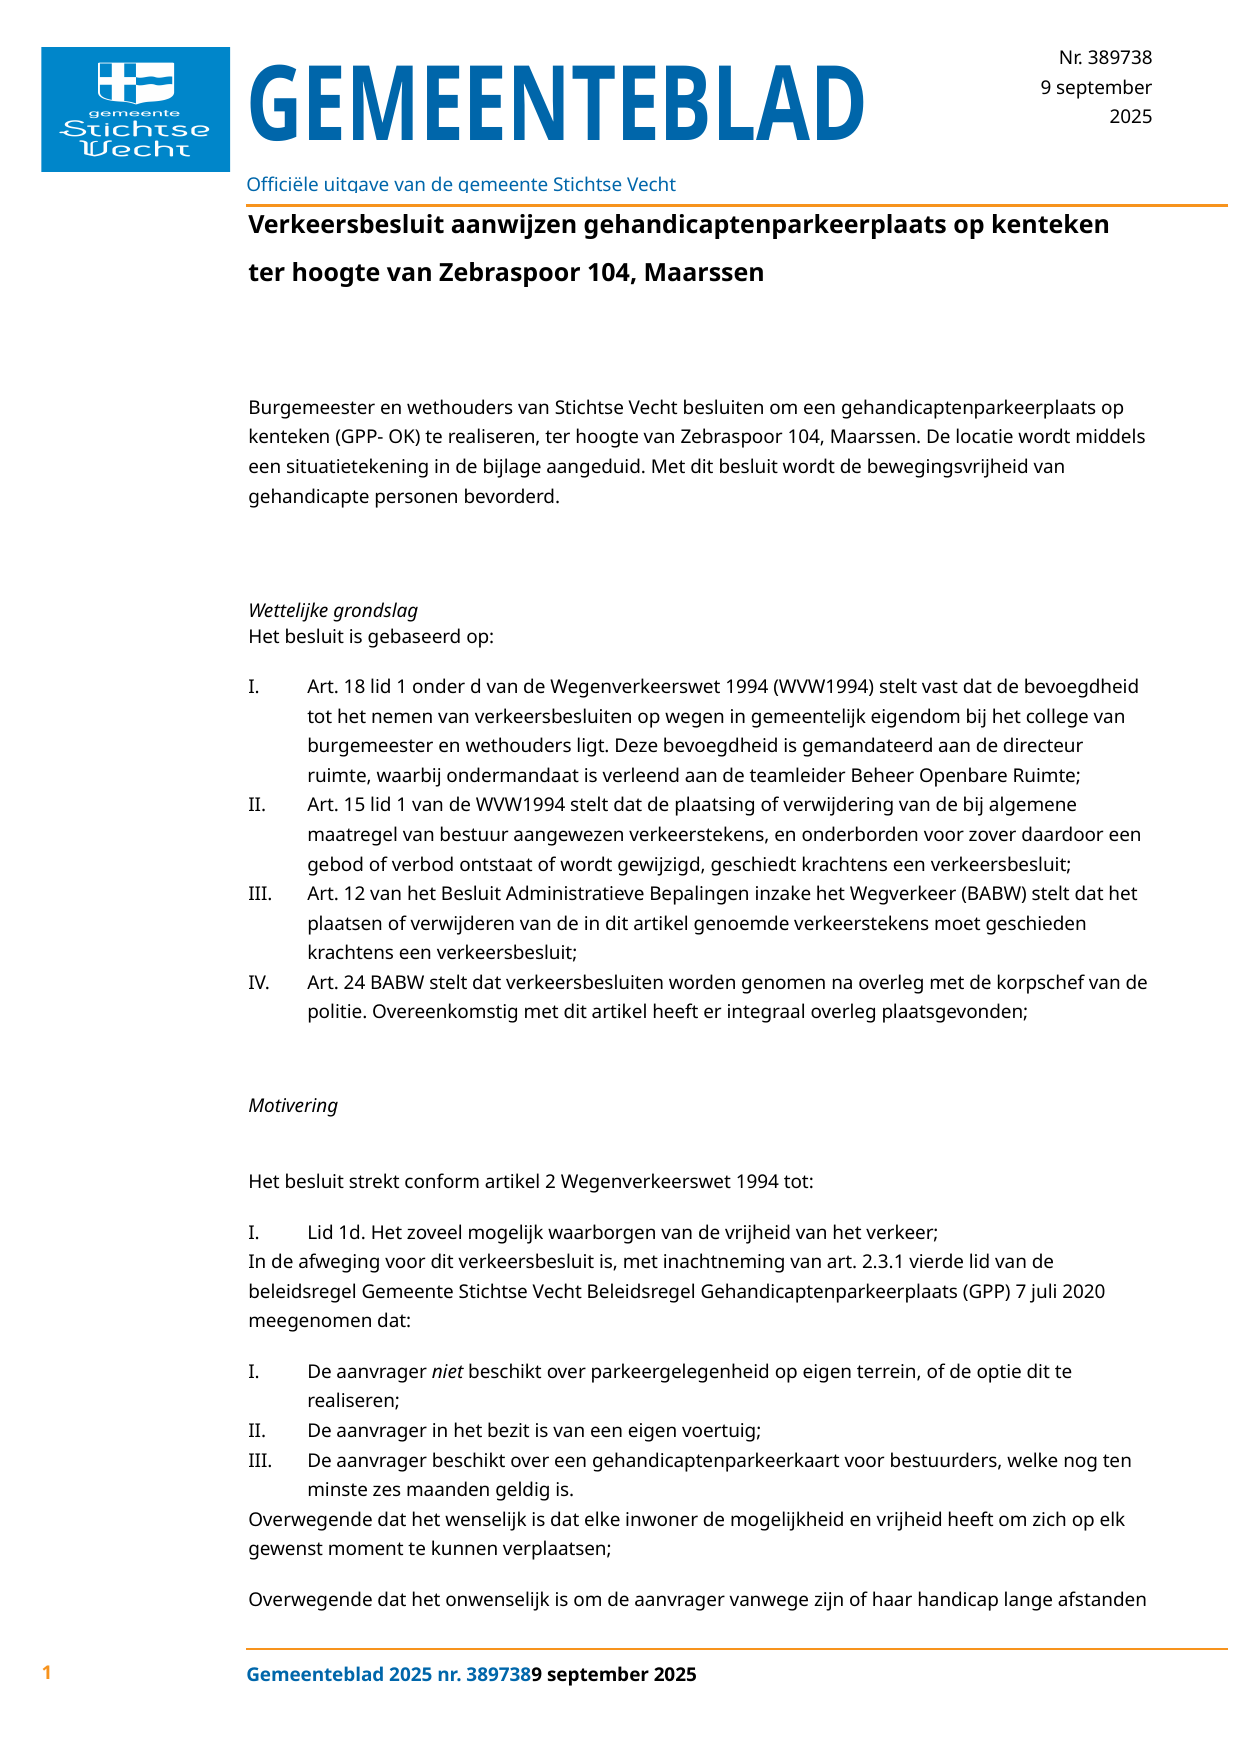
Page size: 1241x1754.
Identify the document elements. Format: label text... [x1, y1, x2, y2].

text Het besluit strekt conform artikel 2 Wegenverkeerswet 1994 tot: [248, 1168, 1152, 1194]
list De aanvrager niet beschikt over parkeergelegenheid op eigen terrein, of de optie dit te realiseren; [248, 1358, 1152, 1413]
text Wettelijke grondslag [248, 597, 1152, 623]
text Motivering [248, 1092, 1152, 1118]
list Art. 24 BABW stelt dat verkeersbesluiten worden genomen na overleg met de korpschef van de politie. Overeenkomstig met dit artikel heeft er integraal overleg plaatsgevonden; [248, 969, 1152, 1024]
text In de afweging voor dit verkeersbesluit is, met inachtneming van art. 2.3.1 vierde lid van de beleidsregel Gemeente Stichtse Vecht Beleidsregel Gehandicaptenparkeerplaats (GPP) 7 juli 2020 meegenomen dat: [248, 1248, 1152, 1333]
text Burgemeester en wethouders van Stichtse Vecht besluiten om een gehandicaptenparkeerplaats op kenteken (GPP- OK) te realiseren, ter hoogte van Zebraspoor 104, Maarssen. De locatie wordt middels een situatietekening in de bijlage aangeduid. Met dit besluit wordt de bewegingsvrijheid van gehandicapte personen bevorderd. [248, 394, 1152, 508]
text Verkeersbesluit aanwijzen gehandicaptenparkeerplaats op kenteken ter hoogte van Zebraspoor 104, Maarssen [248, 207, 1152, 288]
picture [137, 63, 174, 103]
list De aanvrager beschikt over een gehandicaptenparkeerkaart voor bestuurders, welke nog ten minste zes maanden geldig is. [248, 1447, 1152, 1502]
list Lid 1d. Het zoveel mogelijk waarborgen van de vrijheid van het verkeer; [248, 1219, 1152, 1244]
list Art. 15 lid 1 van de WVW1994 stelt dat de plaatsing of verwijdering van de bij algemene maatregel van bestuur aangewezen verkeerstekens, en onderborden voor zover daardoor een gebod of verbod ontstaat of wordt gewijzigd, geschiedt krachtens een verkeersbesluit; [248, 792, 1152, 877]
text Het besluit is gebaseerd op: [248, 623, 1152, 649]
list De aanvrager in het bezit is van een eigen voertuig; [248, 1417, 1152, 1443]
text Overwegende dat het wenselijk is dat elke inwoner de mogelijkheid en vrijheid heeft om zich op elk gewenst moment te kunnen verplaatsen; [248, 1506, 1152, 1561]
list Art. 12 van het Besluit Administratieve Bepalingen inzake het Wegverkeer (BABW) stelt dat het plaatsen of verwijderen van de in dit artikel genoemde verkeerstekens moet geschieden krachtens een verkeersbesluit; [248, 880, 1152, 965]
list Art. 18 lid 1 onder d van de Wegenverkeerswet 1994 (WVW1994) stelt vast dat de bevoegdheid tot het nemen van verkeersbesluiten op wegen in gemeentelijk eigendom bij het college van burgemeester en wethouders ligt. Deze bevoegdheid is gemandateerd aan de directeur ruimte, waarbij ondermandaat is verleend aan de teamleider Beheer Openbare Ruimte; [248, 673, 1152, 788]
picture [99, 63, 135, 101]
text Overwegende dat het onwenselijk is om de aanvrager vanwege zijn of haar handicap lange afstanden [248, 1586, 1152, 1612]
